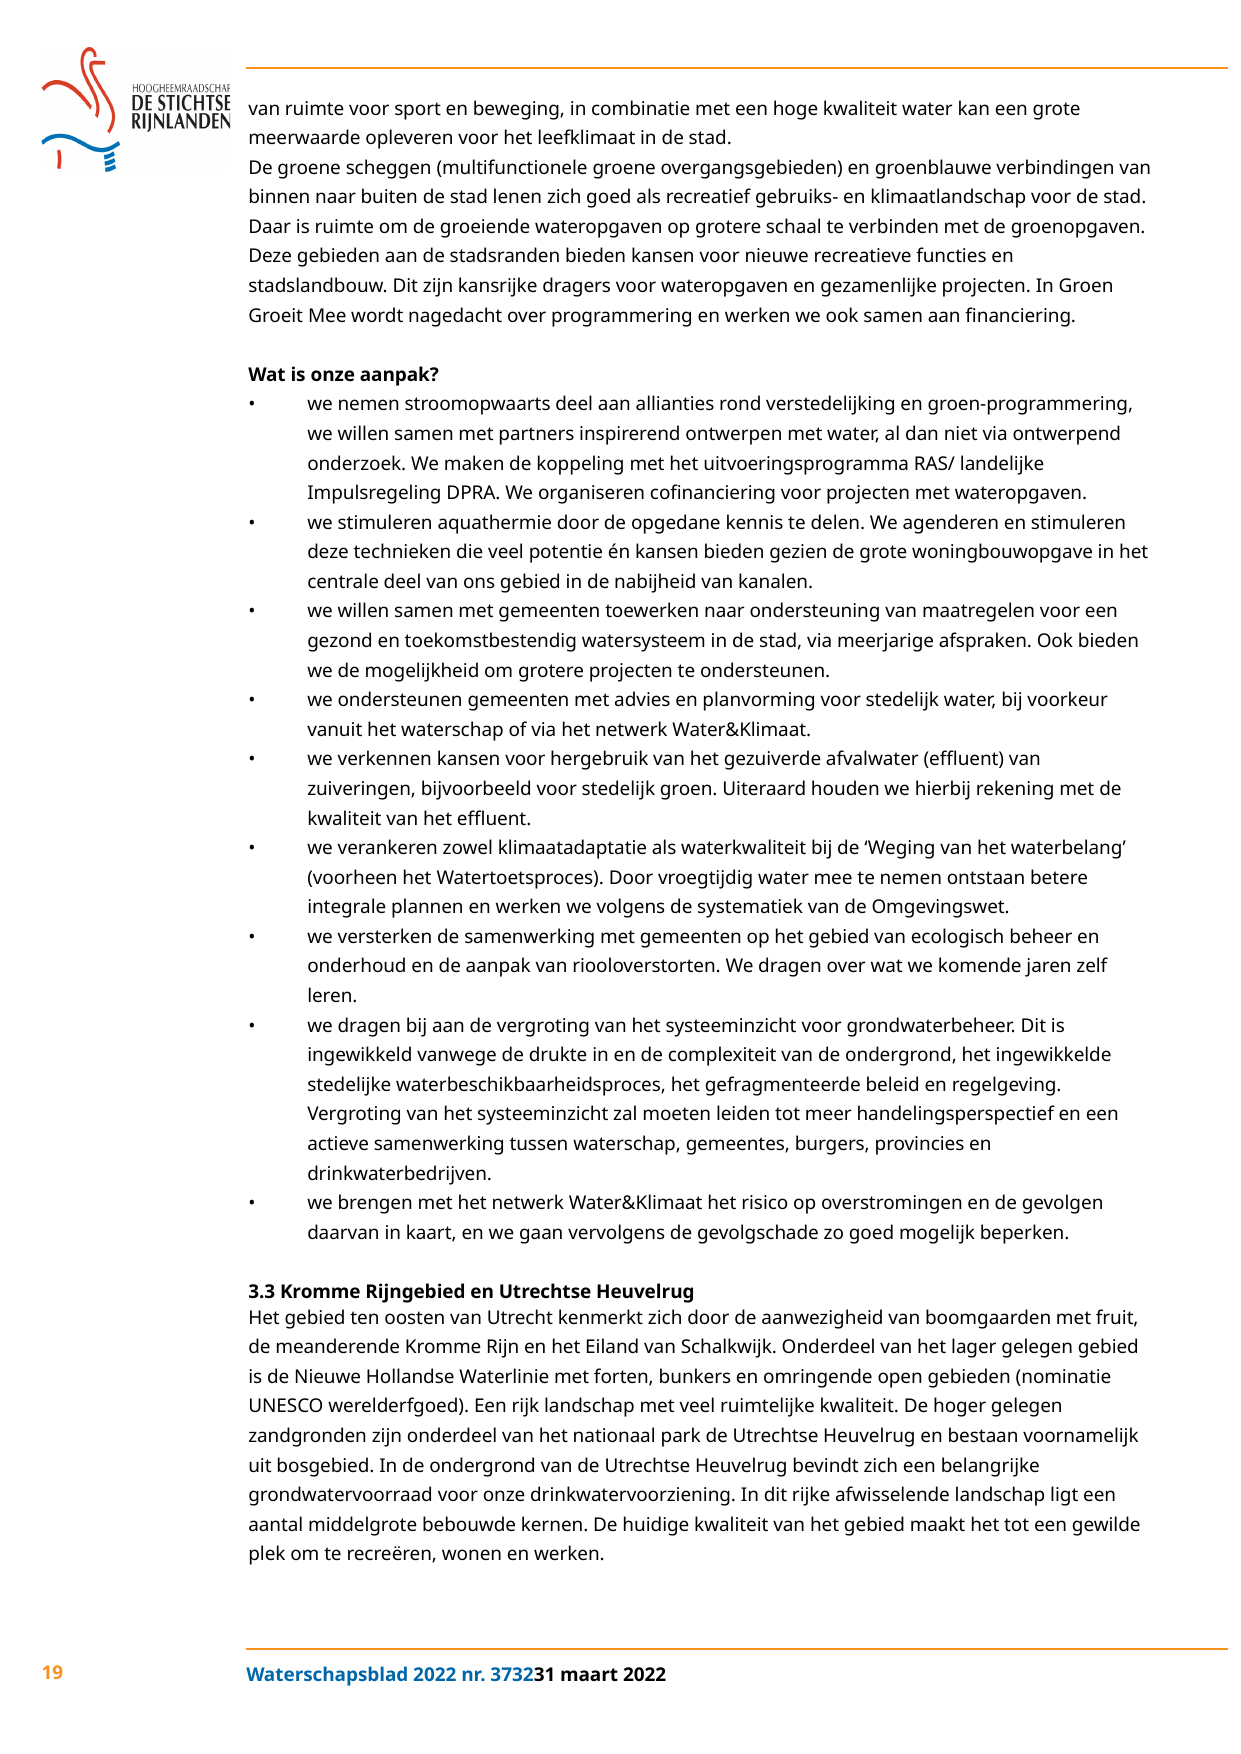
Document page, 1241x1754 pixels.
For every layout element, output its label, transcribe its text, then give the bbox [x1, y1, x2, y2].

text 3.3 Kromme Rijngebied en Utrechtse Heuvelrug [248, 1278, 1152, 1304]
text De groene scheggen (multifunctionele groene overgangsgebieden) en groenblauwe verbindingen van binnen naar buiten de stad lenen zich goed als recreatief gebruiks- en klimaatlandschap voor de stad. Daar is ruimte om de groeiende wateropgaven op grotere schaal te verbinden met de groenopgaven. Deze gebieden aan de stadsranden bieden kansen voor nieuwe recreatieve functies en stadslandbouw. Dit zijn kansrijke dragers voor wateropgaven en gezamenlijke projecten. In Groen Groeit Mee wordt nagedacht over programmering en werken we ook samen aan financiering. [248, 154, 1152, 328]
list we dragen bij aan de vergroting van het systeeminzicht voor grondwaterbeheer. Dit is ingewikkeld vanwege de drukte in en de complexiteit van de ondergrond, het ingewikkelde stedelijke waterbeschikbaarheidsproces, het gefragmenteerde beleid en regelgeving. Vergroting van het systeeminzicht zal moeten leiden tot meer handelingsperspectief en een actieve samenwerking tussen waterschap, gemeentes, burgers, provincies en drinkwaterbedrijven. [248, 1012, 1152, 1186]
text Wat is onze aanpak? [248, 361, 1152, 387]
text van ruimte voor sport en beweging, in combinatie met een hoge kwaliteit water kan een grote meerwaarde opleveren voor het leefklimaat in de stad. [248, 95, 1152, 150]
picture [41, 47, 231, 172]
list we verkennen kansen voor hergebruik van het gezuiverde afvalwater (effluent) van zuiveringen, bijvoorbeeld voor stedelijk groen. Uiteraard houden we hierbij rekening met de kwaliteit van het effluent. [248, 746, 1152, 831]
list we nemen stroomopwaarts deel aan allianties rond verstedelijking en groen-programmering, we willen samen met partners inspirerend ontwerpen met water, al dan niet via ontwerpend onderzoek. We maken de koppeling met het uitvoeringsprogramma RAS/ landelijke Impulsregeling DPRA. We organiseren cofinanciering voor projecten met wateropgaven. [248, 391, 1152, 505]
list we verankeren zowel klimaatadaptatie als waterkwaliteit bij de ‘Weging van het waterbelang’ (voorheen het Watertoetsproces). Door vroegtijdig water mee te nemen ontstaan betere integrale plannen en werken we volgens de systematiek van de Omgevingswet. [248, 834, 1152, 919]
list we brengen met het netwerk Water&Klimaat het risico op overstromingen en de gevolgen daarvan in kaart, en we gaan vervolgens de gevolgschade zo goed mogelijk beperken. [248, 1189, 1152, 1245]
text Het gebied ten oosten van Utrecht kenmerkt zich door de aanwezigheid van boomgaarden met fruit, de meanderende Kromme Rijn en het Eiland van Schalkwijk. Onderdeel van het lager gelegen gebied is de Nieuwe Hollandse Waterlinie met forten, bunkers en omringende open gebieden (nominatie UNESCO werelderfgoed). Een rijk landschap met veel ruimtelijke kwaliteit. De hoger gelegen zandgronden zijn onderdeel van het nationaal park de Utrechtse Heuvelrug en bestaan voornamelijk uit bosgebied. In de ondergrond van de Utrechtse Heuvelrug bevindt zich een belangrijke grondwatervoorraad voor onze drinkwatervoorziening. In dit rijke afwisselende landschap ligt een aantal middelgrote bebouwde kernen. De huidige kwaliteit van het gebied maakt het tot een gewilde plek om te recreëren, wonen en werken. [248, 1304, 1152, 1566]
list we versterken de samenwerking met gemeenten op het gebied van ecologisch beheer en onderhoud en de aanpak van riooloverstorten. We dragen over wat we komende jaren zelf leren. [248, 923, 1152, 1008]
list we ondersteunen gemeenten met advies en planvorming voor stedelijk water, bij voorkeur vanuit het waterschap of via het netwerk Water&Klimaat. [248, 686, 1152, 742]
list we willen samen met gemeenten toewerken naar ondersteuning van maatregelen voor een gezond en toekomstbestendig watersysteem in de stad, via meerjarige afspraken. Ook bieden we de mogelijkheid om grotere projecten te ondersteunen. [248, 598, 1152, 683]
list we stimuleren aquathermie door de opgedane kennis te delen. We agenderen en stimuleren deze technieken die veel potentie én kansen bieden gezien de grote woningbouwopgave in het centrale deel van ons gebied in de nabijheid van kanalen. [248, 509, 1152, 594]
